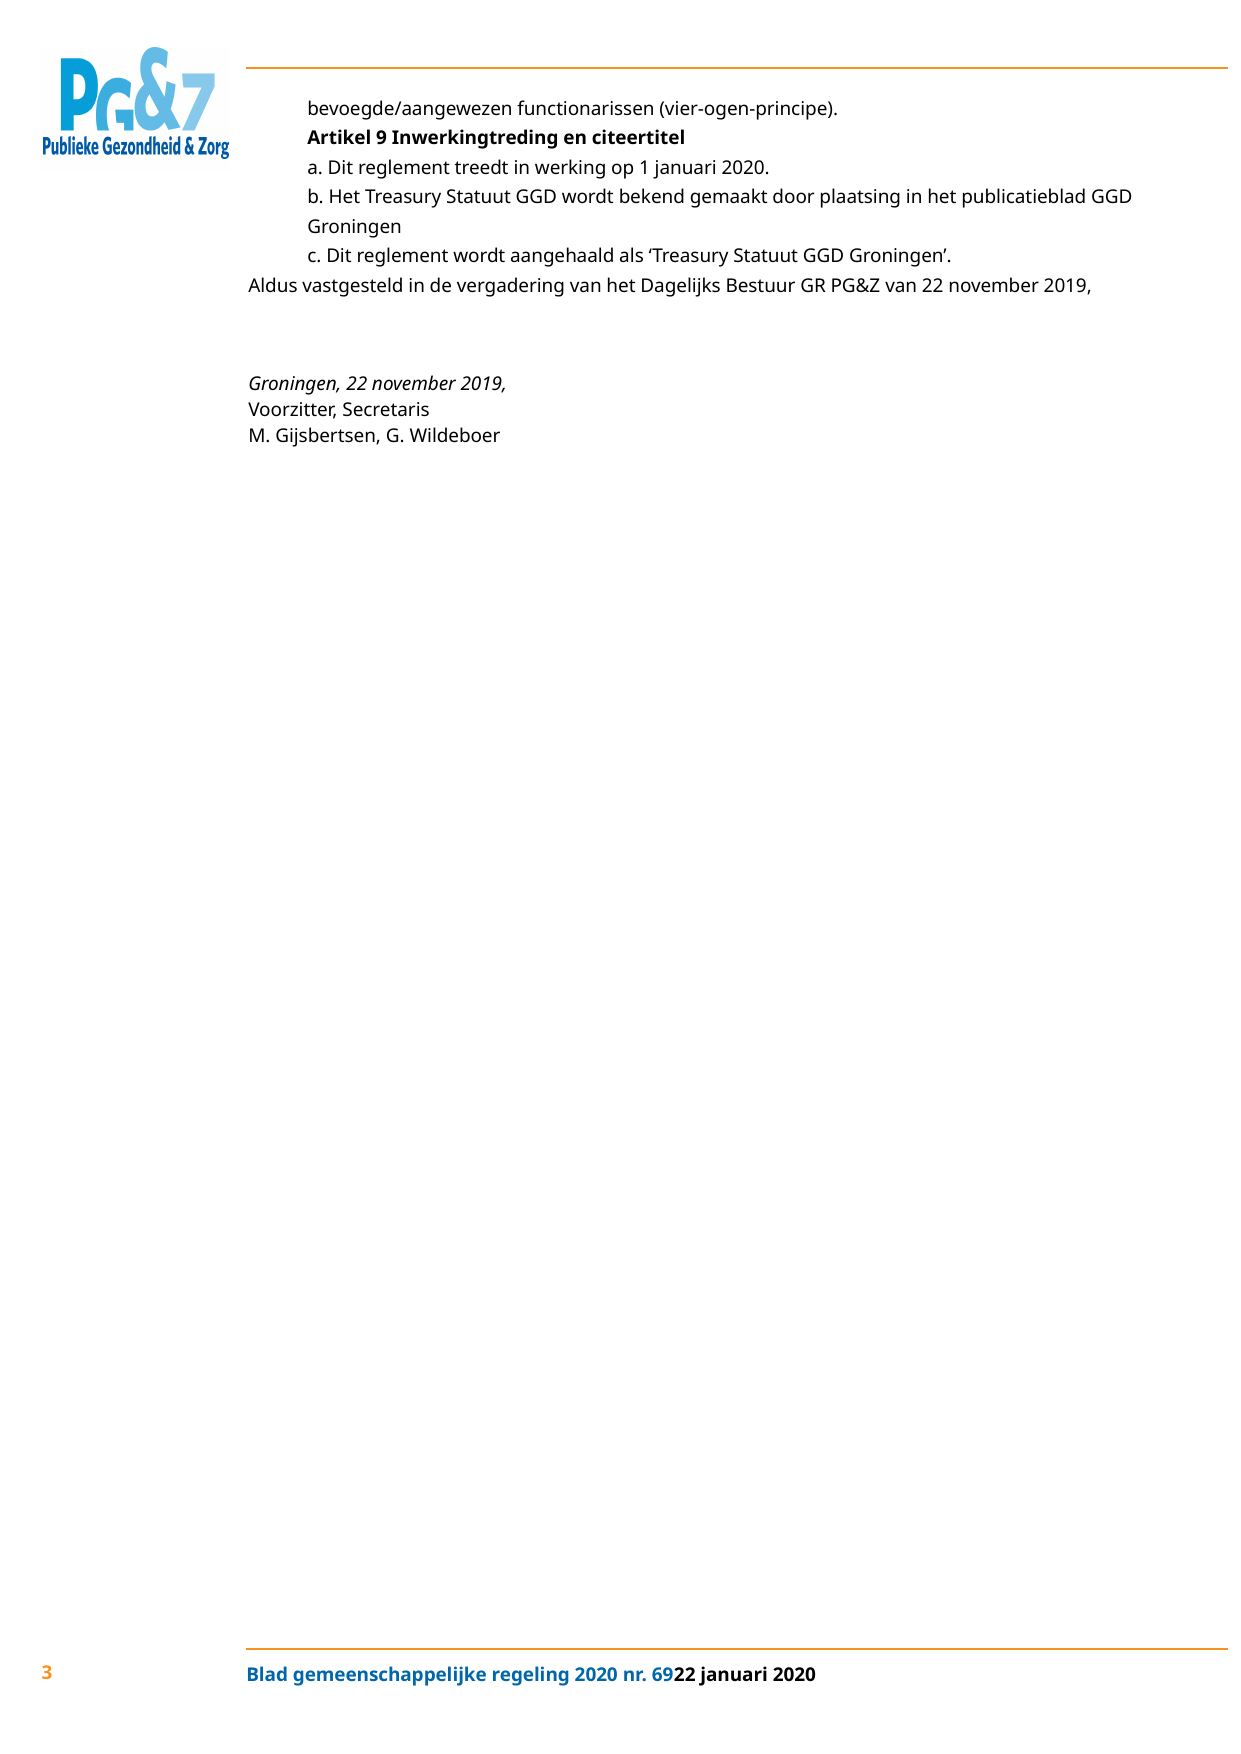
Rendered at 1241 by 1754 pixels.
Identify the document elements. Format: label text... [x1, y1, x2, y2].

list c. Dit reglement wordt aangehaald als ‘Treasury Statuut GGD Groningen’. [248, 243, 1152, 268]
text M. Gijsbertsen, G. Wildeboer [248, 422, 1152, 448]
picture [41, 47, 231, 172]
list Artikel 9 Inwerkingtreding en citeertitel [248, 124, 1152, 150]
text Aldus vastgesteld in de vergadering van het Dagelijks Bestuur GR PG&Z van 22 november 2019, [248, 272, 1152, 298]
list bevoegde/aangewezen functionarissen (vier-ogen-principe). [248, 95, 1152, 121]
text Groningen, 22 november 2019, [248, 371, 1152, 396]
list a. Dit reglement treedt in werking op 1 januari 2020. [248, 154, 1152, 180]
list Groningen [248, 213, 1152, 239]
list b. Het Treasury Statuut GGD wordt bekend gemaakt door plaatsing in het publicatieblad GGD [248, 183, 1152, 209]
text Voorzitter, Secretaris [248, 396, 1152, 422]
